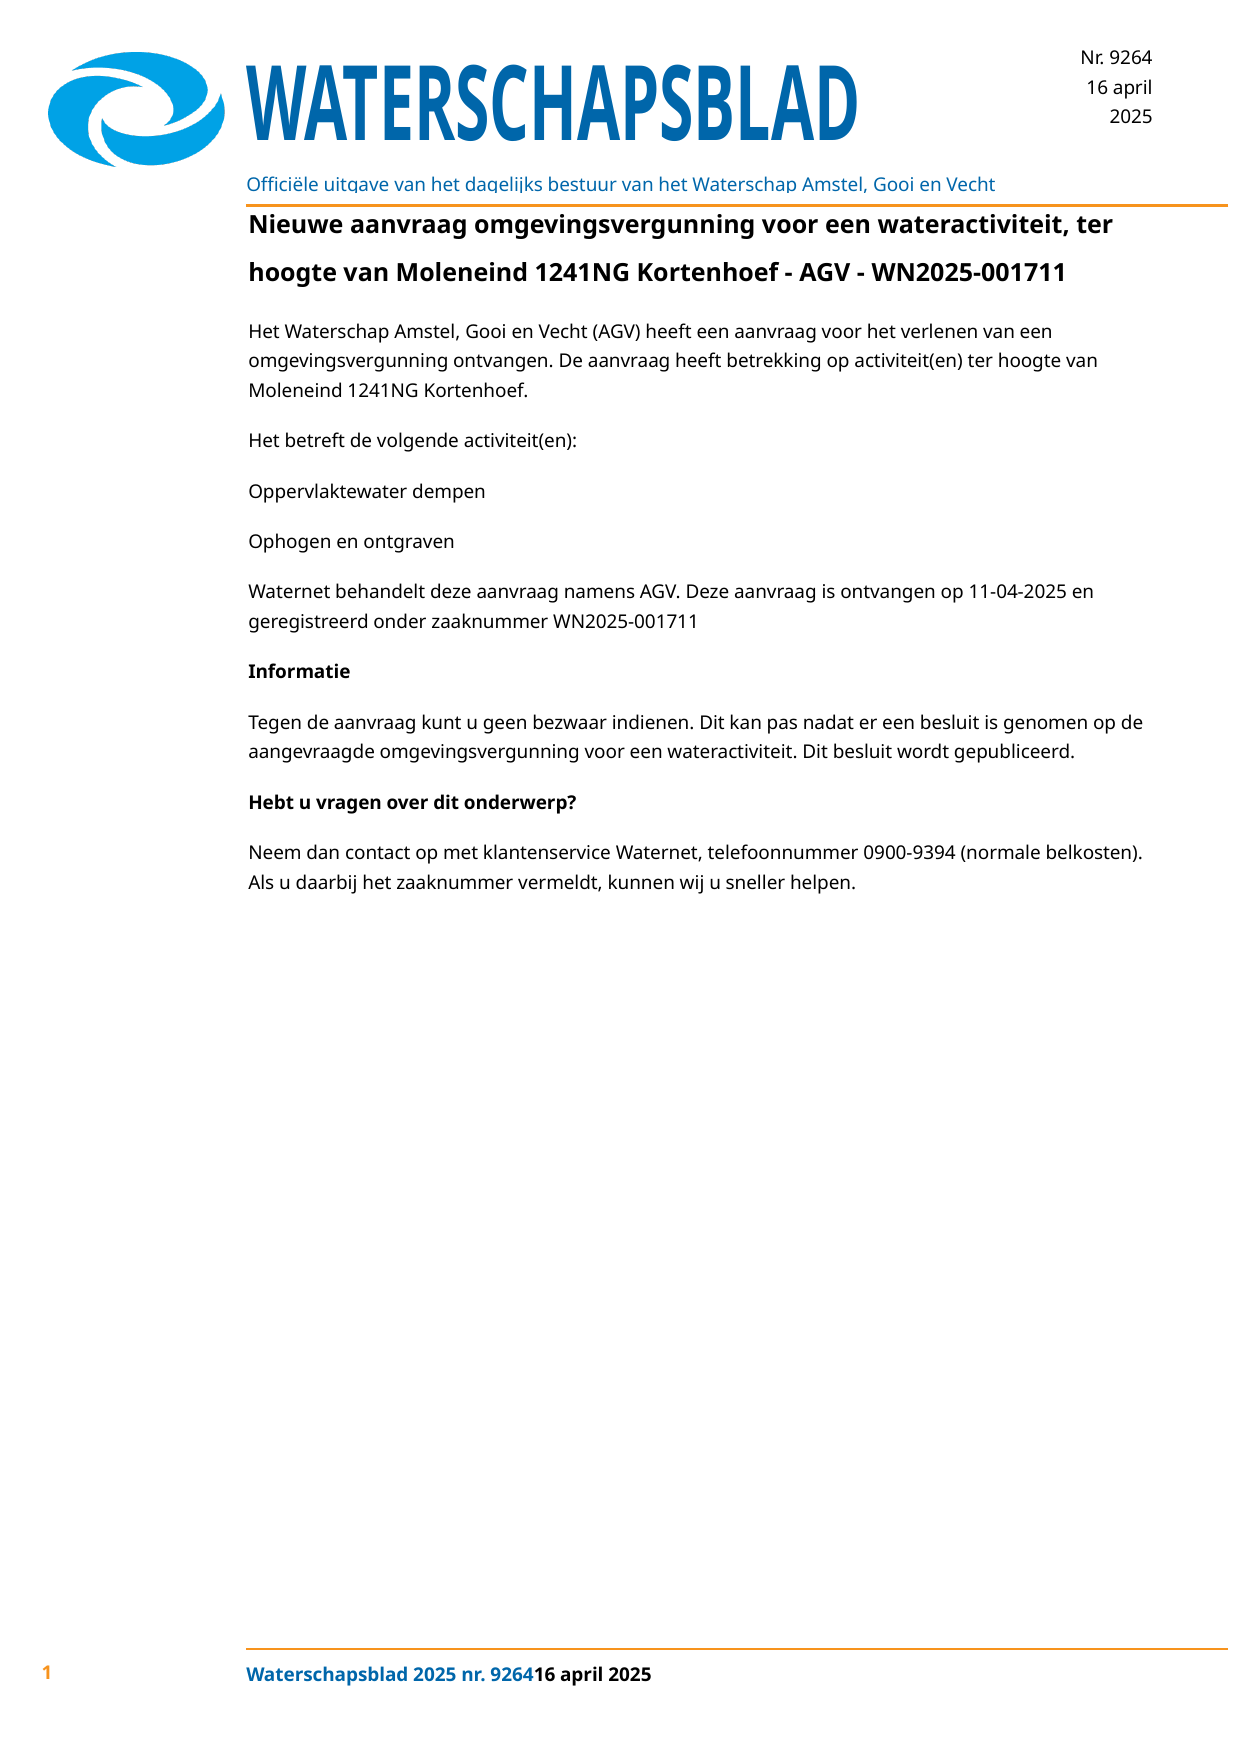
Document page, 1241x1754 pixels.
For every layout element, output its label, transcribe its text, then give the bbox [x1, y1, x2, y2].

text Het betreft de volgende activiteit(en): [248, 427, 1152, 453]
text Nieuwe aanvraag omgevingsvergunning voor een wateractiviteit, ter hoogte van Moleneind 1241NG Kortenhoef - AGV - WN2025-001711 [248, 207, 1152, 288]
text Informatie [248, 659, 1152, 684]
text Het Waterschap Amstel, Gooi en Vecht (AGV) heeft een aanvraag voor het verlenen van een omgevingsvergunning ontvangen. De aanvraag heeft betrekking op activiteit(en) ter hoogte van Moleneind 1241NG Kortenhoef. [248, 318, 1152, 403]
text Ophogen en ontgraven [248, 528, 1152, 554]
text Tegen de aanvraag kunt u geen bezwaar indienen. Dit kan pas nadat er een besluit is genomen op de aangevraagde omgevingsvergunning voor een wateractiviteit. Dit besluit wordt gepubliceerd. [248, 709, 1152, 764]
text Waternet behandelt deze aanvraag namens AGV. Deze aanvraag is ontvangen op 11-04-2025 en geregistreerd onder zaaknummer WN2025-001711 [248, 579, 1152, 634]
text Neem dan contact op met klantenservice Waternet, telefoonnummer 0900-9394 (normale belkosten). Als u daarbij het zaaknummer vermeldt, kunnen wij u sneller helpen. [248, 839, 1152, 895]
text Oppervlaktewater dempen [248, 478, 1152, 504]
text Hebt u vragen over dit onderwerp? [248, 789, 1152, 815]
picture [41, 47, 231, 172]
